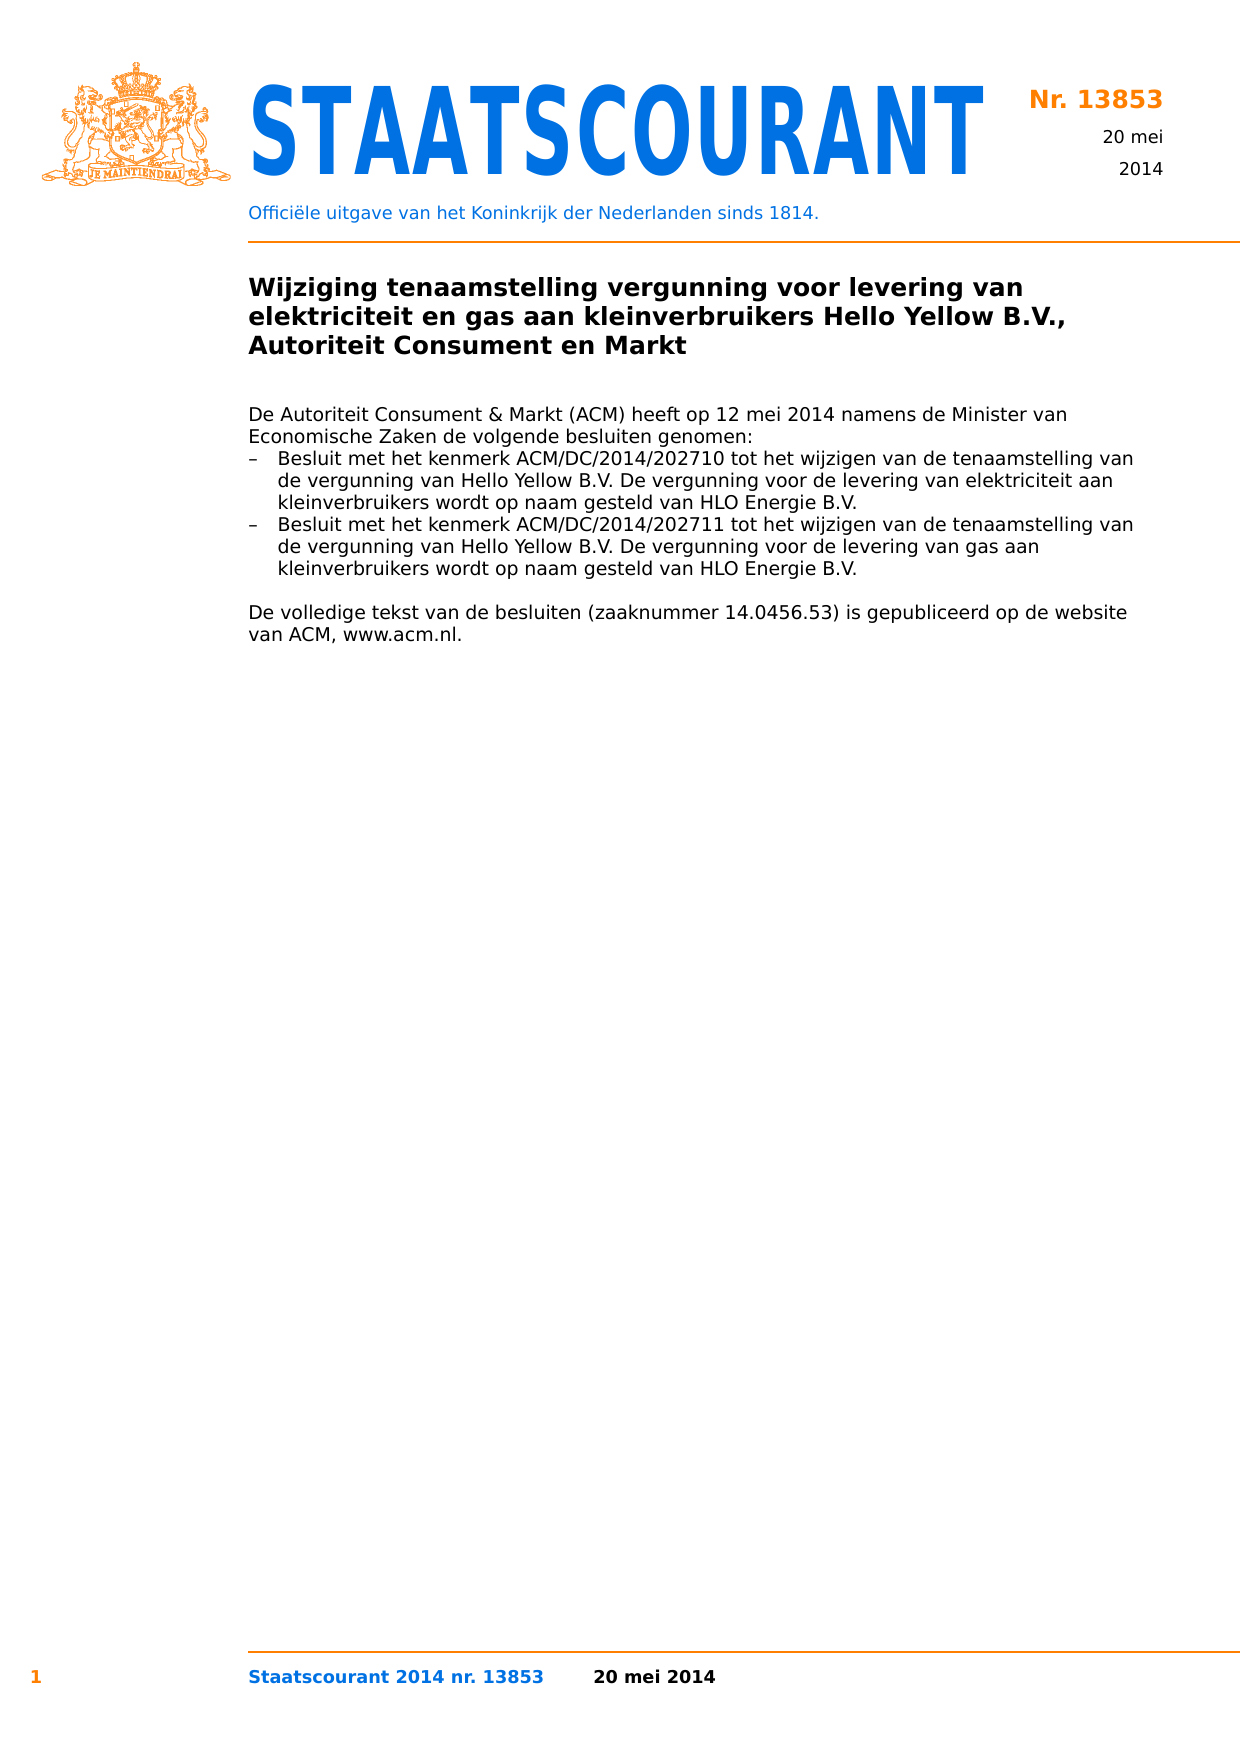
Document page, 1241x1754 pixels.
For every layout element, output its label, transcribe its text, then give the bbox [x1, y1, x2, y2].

table_header STAATSCOURANT [248, 62, 998, 203]
table_header [25, 62, 248, 241]
text – Besluit met het kenmerk ACM/DC/2014/202710 tot het wijzigen van de tenaamstelling van de vergunning van Hello Yellow B.V. De vergunning voor de levering van elektriciteit aan kleinverbruikers wordt op naam gesteld van HLO Energie B.V. [248, 448, 1163, 514]
text De Autoriteit Consument & Markt (ACM) heeft op 12 mei 2014 namens de Minister van Economische Zaken de volgende besluiten genomen: [248, 404, 1163, 448]
table_header Nr. 13853 [998, 62, 1240, 121]
subtitle Wijziging tenaamstelling vergunning voor levering van elektriciteit en gas aan kleinverbruikers Hello Yellow B.V., Autoriteit Consument en Markt [248, 273, 1163, 361]
text De volledige tekst van de besluiten (zaaknummer 14.0456.53) is gepubliceerd op de website van ACM, www.acm.nl. [248, 602, 1163, 646]
table_cell Officiële uitgave van het Koninkrijk der Nederlanden sinds 1814. [248, 203, 1240, 241]
text – Besluit met het kenmerk ACM/DC/2014/202711 tot het wijzigen van de tenaamstelling van de vergunning van Hello Yellow B.V. De vergunning voor de levering van gas aan kleinverbruikers wordt op naam gesteld van HLO Energie B.V. [248, 514, 1163, 580]
table_cell 20 mei [998, 121, 1240, 153]
picture [41, 62, 231, 186]
table_cell 2014 [998, 153, 1240, 203]
